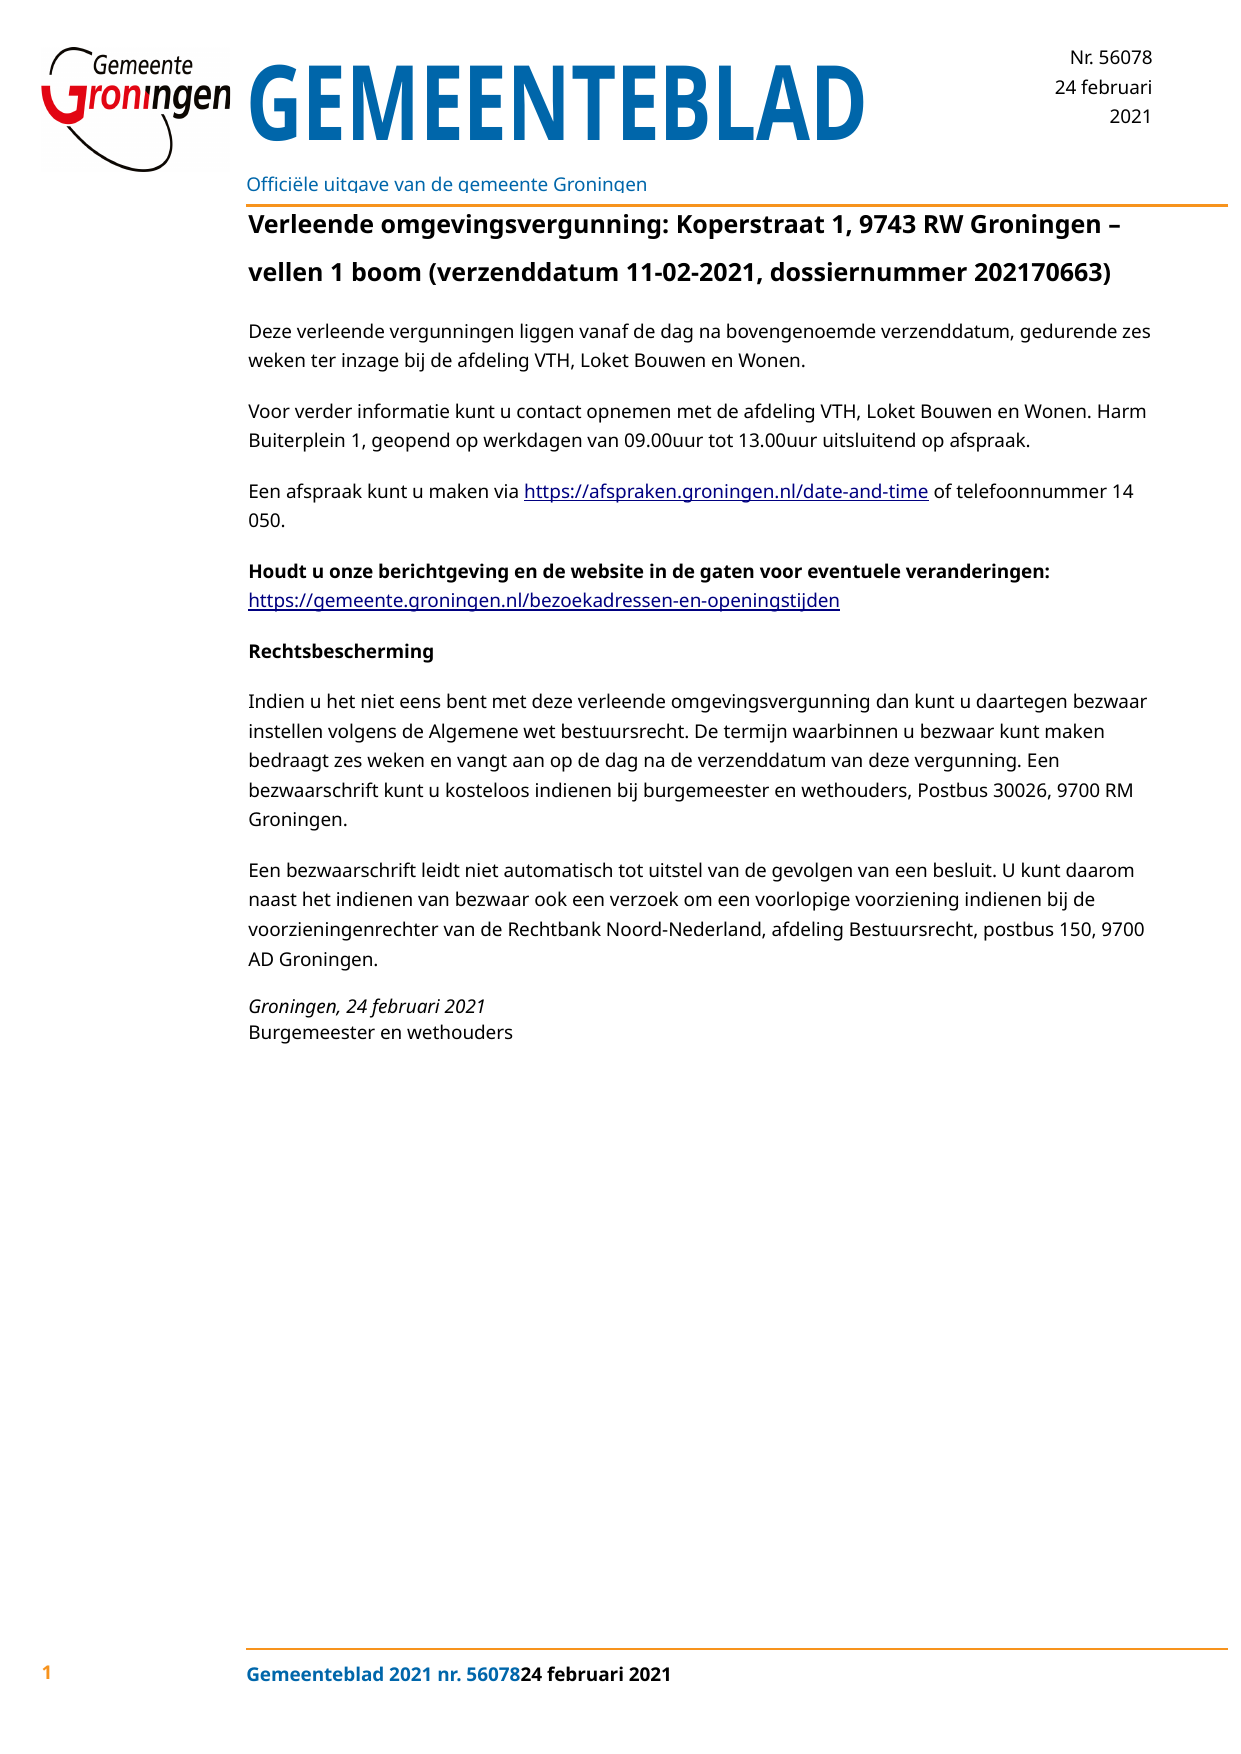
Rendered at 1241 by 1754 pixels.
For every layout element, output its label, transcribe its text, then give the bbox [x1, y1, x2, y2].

text Houdt u onze berichtgeving en de website in de gaten voor eventuele veranderingen: https://gemeente.groningen.nl/bezoekadressen-en-openingstijden [248, 558, 1152, 613]
text Groningen, 24 februari 2021 [248, 994, 1152, 1019]
text Een bezwaarschrift leidt niet automatisch tot uitstel van de gevolgen van een besluit. U kunt daarom naast het indienen van bezwaar ook een verzoek om een voorlopige voorziening indienen bij de voorzieningenrechter van de Rechtbank Noord-Nederland, afdeling Bestuursrecht, postbus 150, 9700 AD Groningen. [248, 857, 1152, 972]
text Indien u het niet eens bent met deze verleende omgevingsvergunning dan kunt u daartegen bezwaar instellen volgens de Algemene wet bestuursrecht. De termijn waarbinnen u bezwaar kunt maken bedraagt zes weken en vangt aan op de dag na de verzenddatum van deze vergunning. Een bezwaarschrift kunt u kosteloos indienen bij burgemeester en wethouders, Postbus 30026, 9700 RM Groningen. [248, 688, 1152, 832]
picture [41, 47, 231, 172]
text Voor verder informatie kunt u contact opnemen met de afdeling VTH, Loket Bouwen en Wonen. Harm Buiterplein 1, geopend op werkdagen van 09.00uur tot 13.00uur uitsluitend op afspraak. [248, 398, 1152, 453]
text Rechtsbescherming [248, 638, 1152, 664]
text Burgemeester en wethouders [248, 1019, 1152, 1045]
text Deze verleende vergunningen liggen vanaf de dag na bovengenoemde verzenddatum, gedurende zes weken ter inzage bij de afdeling VTH, Loket Bouwen en Wonen. [248, 318, 1152, 373]
text Verleende omgevingsvergunning: Koperstraat 1, 9743 RW Groningen – vellen 1 boom (verzenddatum 11-02-2021, dossiernummer 202170663) [248, 207, 1152, 288]
text Een afspraak kunt u maken via https://afspraken.groningen.nl/date-and-time of telefoonnummer 14 050. [248, 478, 1152, 533]
